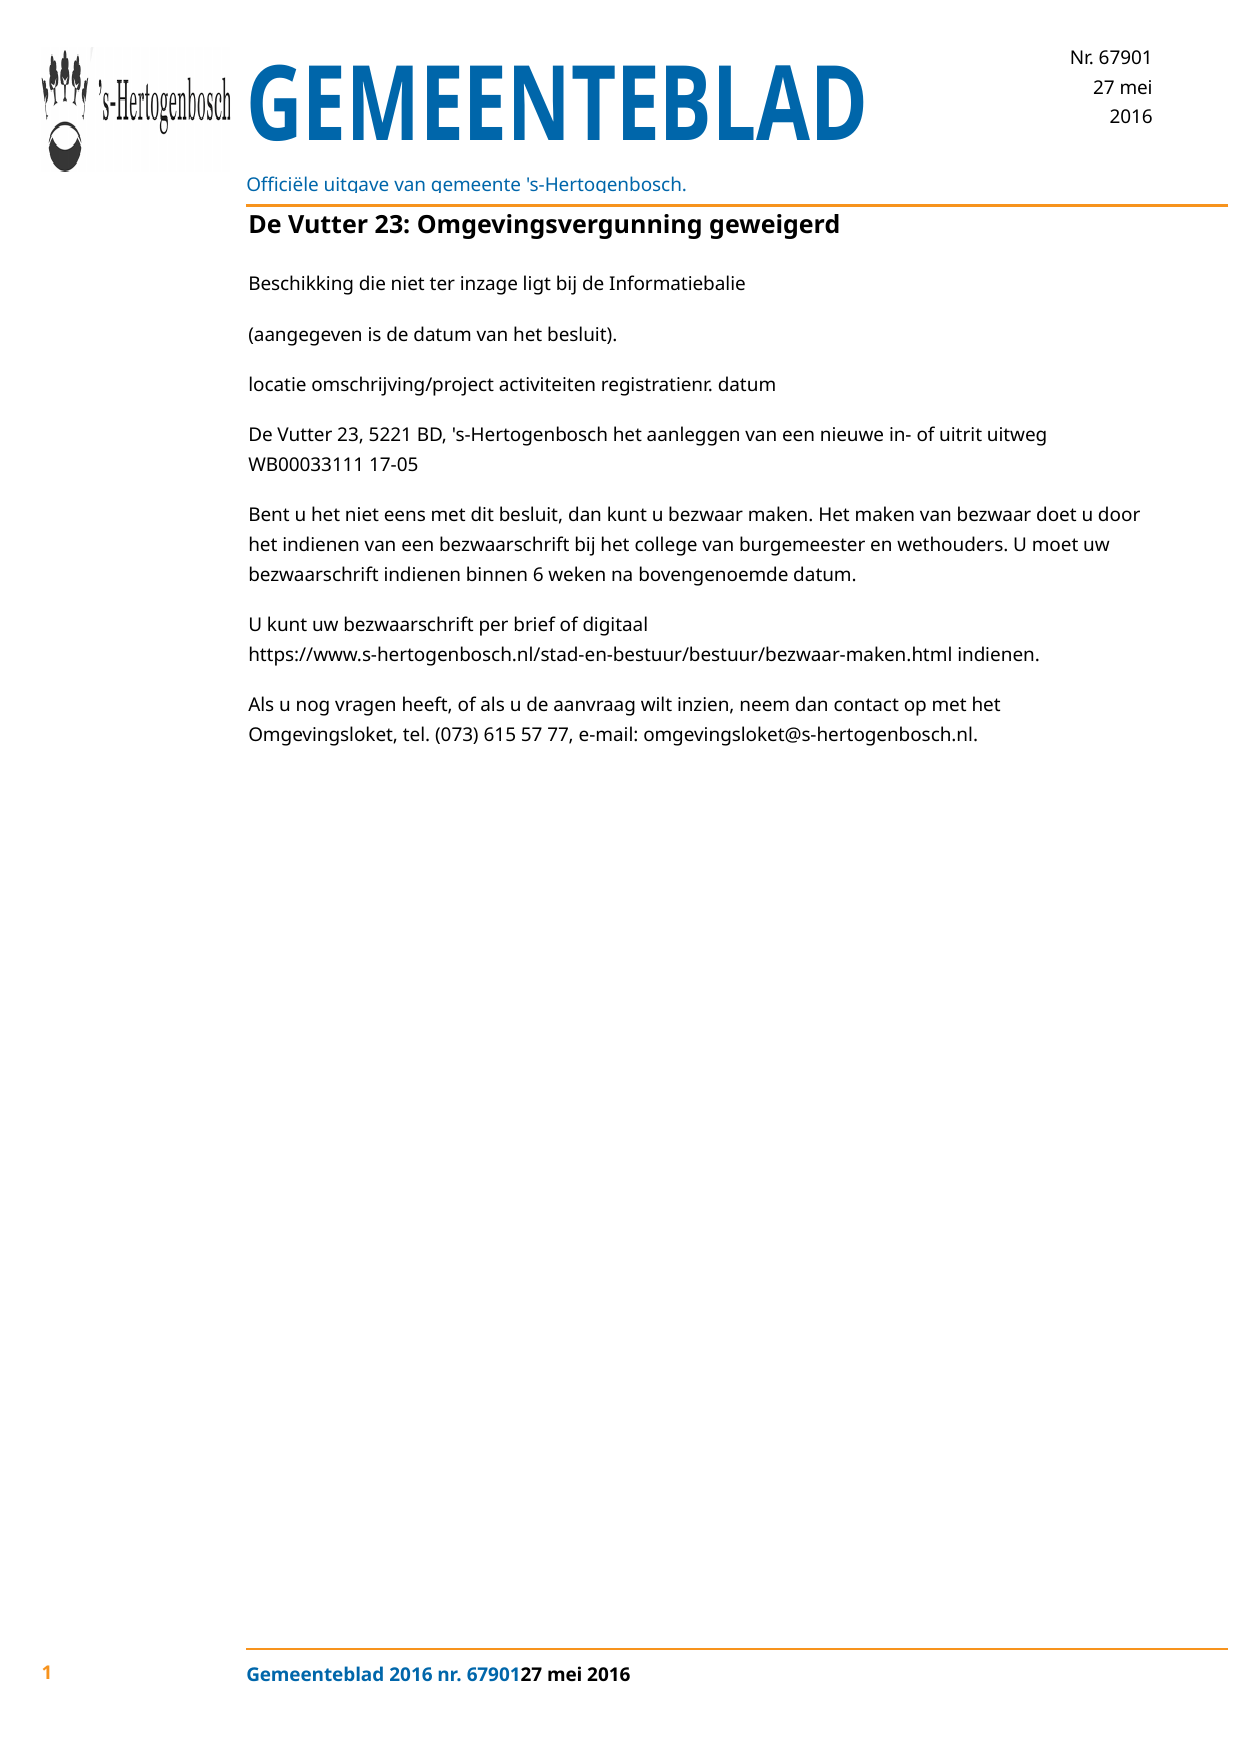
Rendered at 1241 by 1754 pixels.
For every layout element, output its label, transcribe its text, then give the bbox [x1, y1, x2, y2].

text Bent u het niet eens met dit besluit, dan kunt u bezwaar maken. Het maken van bezwaar doet u door het indienen van een bezwaarschrift bij het college van burgemeester en wethouders. U moet uw bezwaarschrift indienen binnen 6 weken na bovengenoemde datum. [248, 502, 1152, 586]
text (aangegeven is de datum van het besluit). [248, 321, 1152, 346]
text De Vutter 23, 5221 BD, 's-Hertogenbosch het aanleggen van een nieuwe in- of uitrit uitweg WB00033111 17-05 [248, 422, 1152, 477]
text Als u nog vragen heeft, of als u de aanvraag wilt inzien, neem dan contact op met het Omgevingsloket, tel. (073) 615 57 77, e-mail: omgevingsloket@s-hertogenbosch.nl. [248, 691, 1152, 746]
text Beschikking die niet ter inzage ligt bij de Informatiebalie [248, 270, 1152, 296]
picture [41, 47, 231, 172]
text De Vutter 23: Omgevingsvergunning geweigerd [248, 207, 1152, 241]
text U kunt uw bezwaarschrift per brief of digitaal https://www.s-hertogenbosch.nl/stad-en-bestuur/bestuur/bezwaar-maken.html indienen. [248, 611, 1152, 666]
text locatie omschrijving/project activiteiten registratienr. datum [248, 371, 1152, 397]
